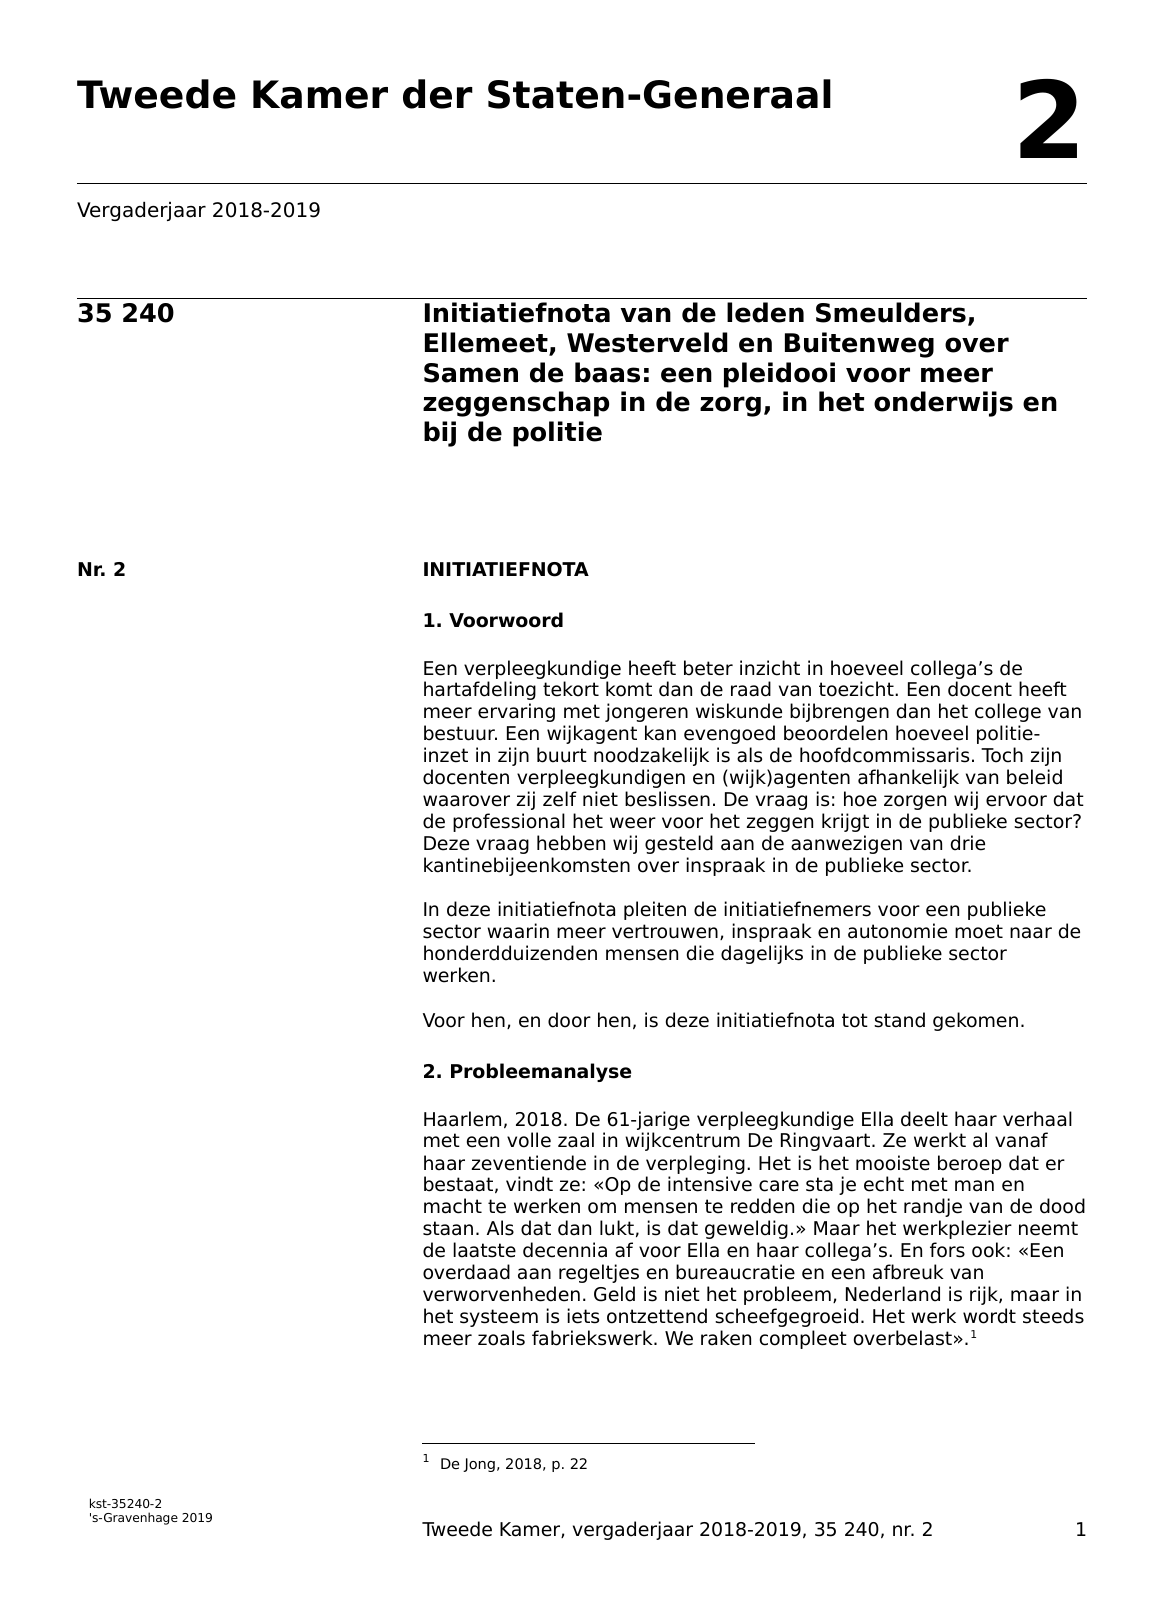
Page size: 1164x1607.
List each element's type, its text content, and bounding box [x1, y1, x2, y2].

subtitle Nr. 2 INITIATIEFNOTA [77, 558, 1087, 580]
table_header 2 [886, 59, 1087, 183]
table_cell Vergaderjaar 2018-2019 [77, 184, 1087, 298]
text kst-35240-2 [88, 1497, 323, 1511]
subtitle 1. Voorwoord [422, 610, 1087, 632]
text 's-Gravenhage 2019 [88, 1511, 323, 1525]
text De Jong, 2018, p. 22 [422, 1452, 1087, 1474]
text Haarlem, 2018. De 61-jarige verpleegkundige Ella deelt haar verhaal met een volle zaal in wijkcentrum De Ringvaart. Ze werkt al vanaf haar zeventiende in de verpleging. Het is het mooiste beroep dat er bestaat, vindt ze: «Op de intensive care sta je echt met man en macht te werken om mensen te redden die op het randje van de dood staan. Als dat dan lukt, is dat geweldig.» Maar het werkplezier neemt de laatste decennia af voor Ella en haar collega’s. En fors ook: «Een overdaad aan regeltjes en bureaucratie en een afbreuk van verworvenheden. Geld is niet het probleem, Nederland is rijk, maar in het systeem is iets ontzettend scheefgegroeid. Het werk wordt steeds meer zoals fabriekswerk. We raken compleet overbelast». [422, 1108, 1087, 1350]
text Voor hen, en door hen, is deze initiatiefnota tot stand gekomen. [422, 1009, 1087, 1031]
subtitle 35 240 Initiatiefnota van de leden Smeulders, Ellemeet, Westerveld en Buitenweg over Samen de baas: een pleidooi voor meer zeggenschap in de zorg, in het onderwijs en bij de politie [77, 299, 1087, 447]
table_header Tweede Kamer der Staten-Generaal [77, 59, 886, 183]
text In deze initiatiefnota pleiten de initiatiefnemers voor een publieke sector waarin meer vertrouwen, inspraak en autonomie moet naar de honderdduizenden mensen die dagelijks in de publieke sector werken. [422, 899, 1087, 987]
text Een verpleegkundige heeft beter inzicht in hoeveel collega’s de hartafdeling tekort komt dan de raad van toezicht. Een docent heeft meer ervaring met jongeren wiskunde bijbrengen dan het college van bestuur. Een wijkagent kan evengoed beoordelen hoeveel politie-inzet in zijn buurt noodzakelijk is als de hoofdcommissaris. Toch zijn docenten verpleegkundigen en (wijk)agenten afhankelijk van beleid waarover zij zelf niet beslissen. De vraag is: hoe zorgen wij ervoor dat de professional het weer voor het zeggen krijgt in de publieke sector? Deze vraag hebben wij gesteld aan de aanwezigen van drie kantinebijeenkomsten over inspraak in de publieke sector. [422, 657, 1087, 877]
subtitle 2. Probleemanalyse [422, 1061, 1087, 1083]
